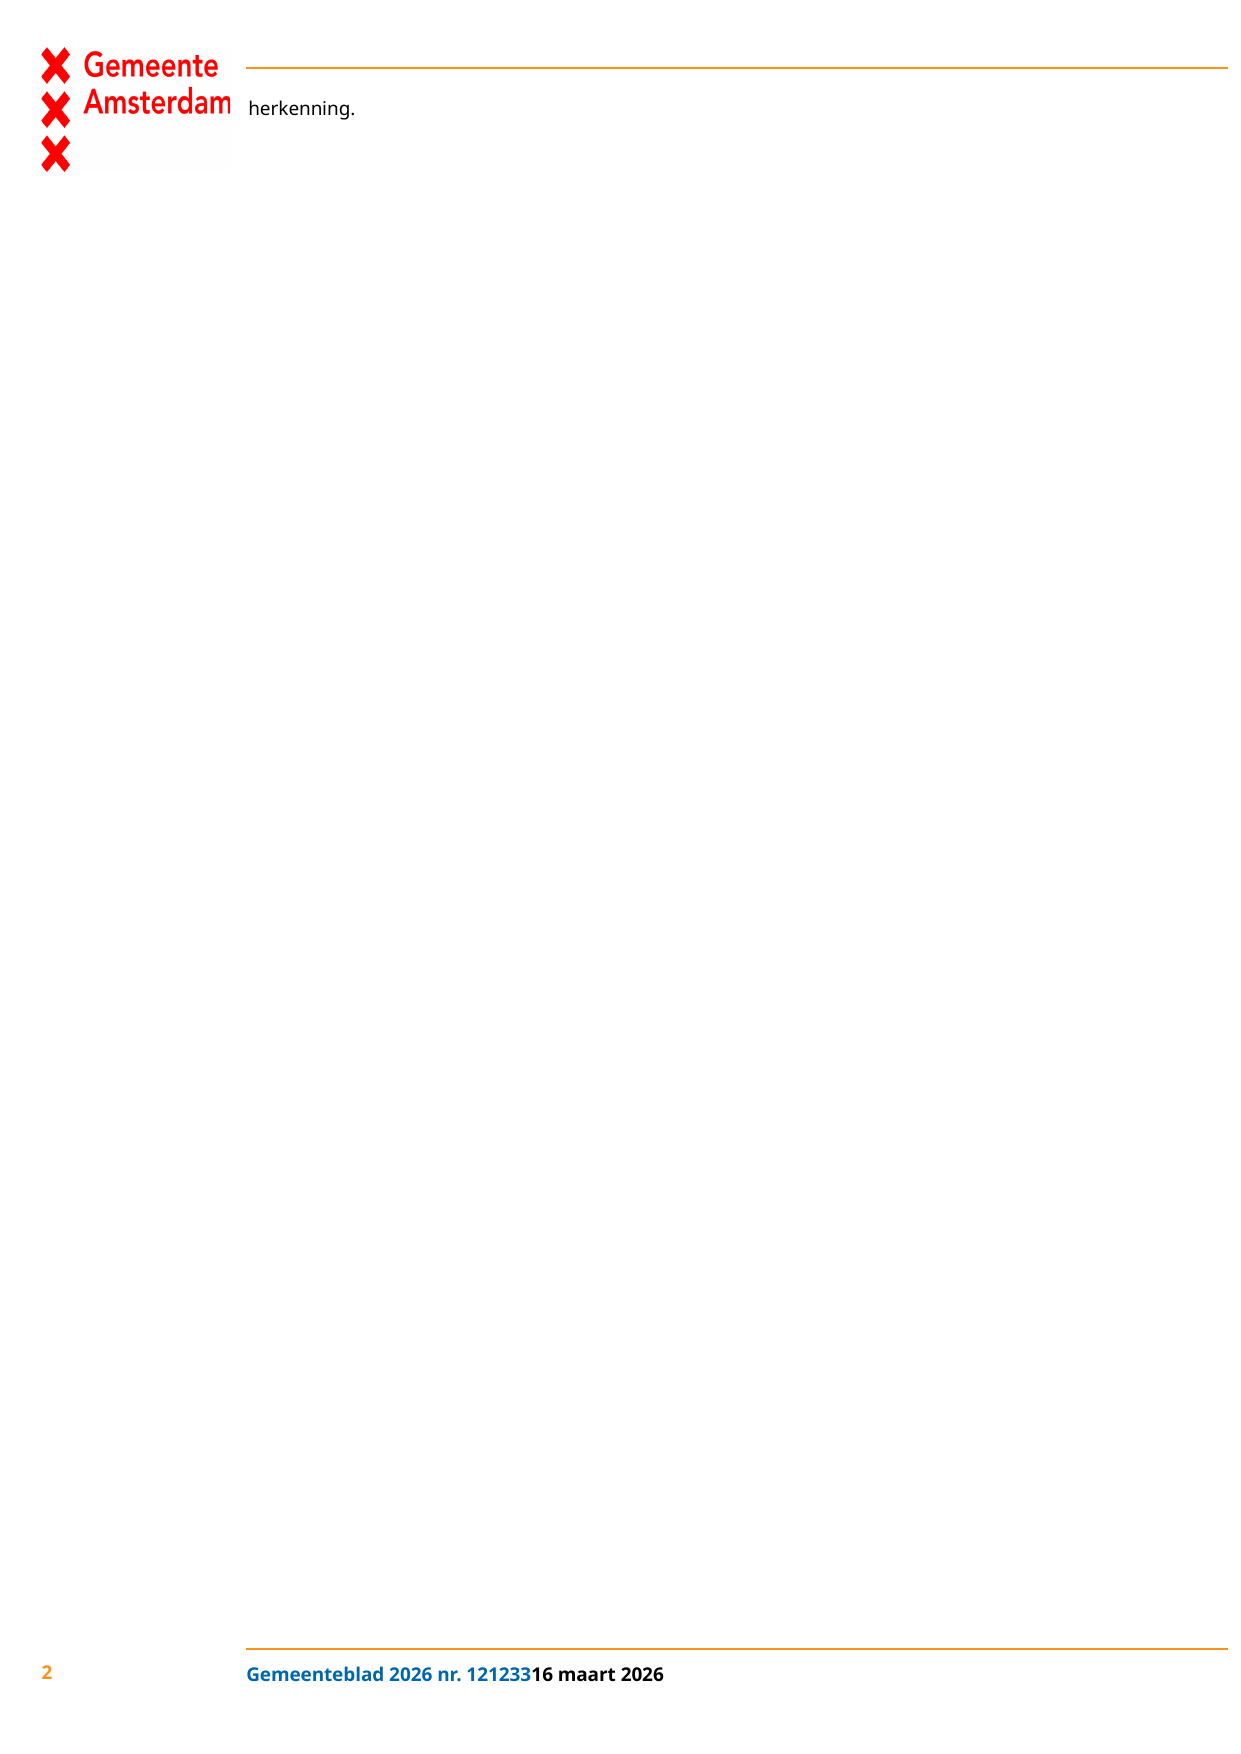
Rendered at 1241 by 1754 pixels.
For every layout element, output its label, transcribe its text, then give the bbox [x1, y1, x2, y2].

picture [41, 47, 231, 172]
text herkenning. [248, 95, 1152, 121]
